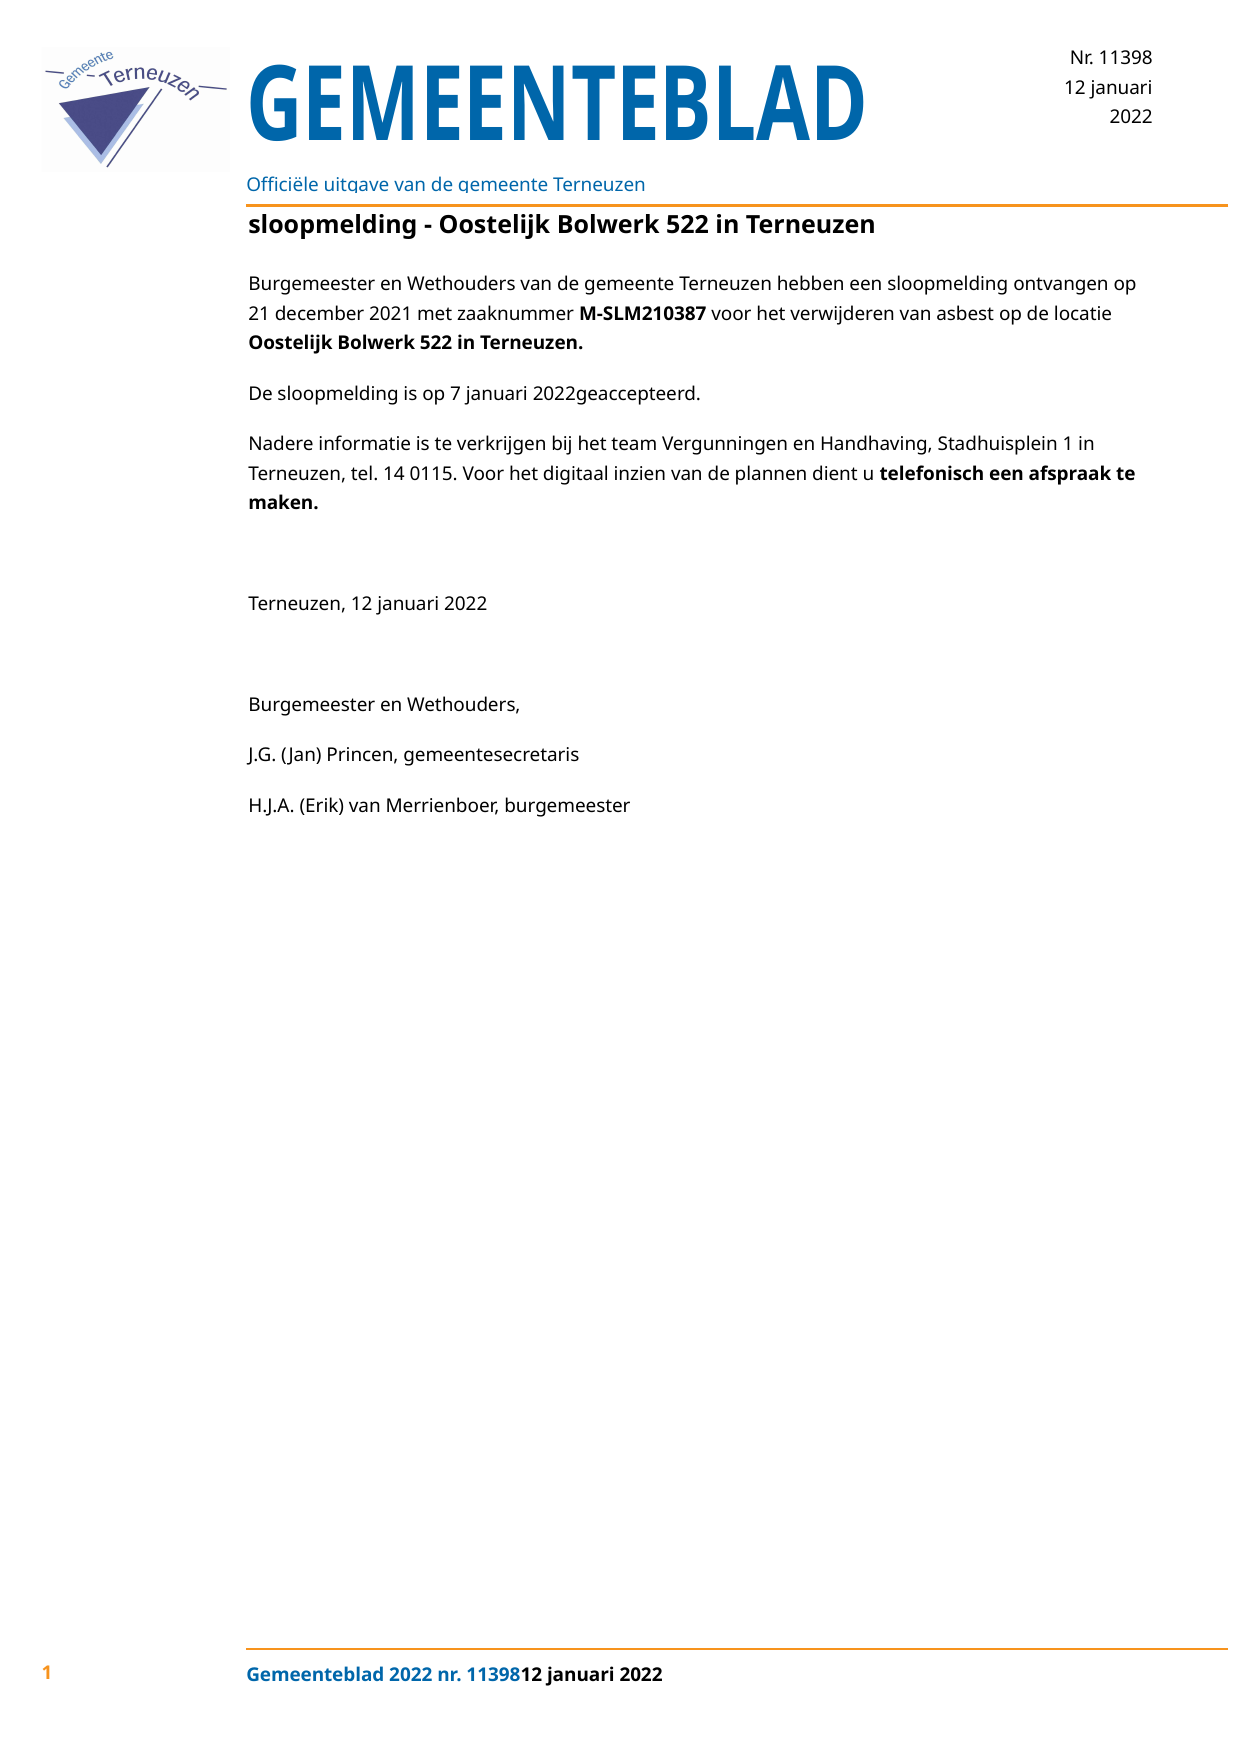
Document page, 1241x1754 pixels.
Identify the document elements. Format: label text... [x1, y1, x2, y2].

text J.G. (Jan) Princen, gemeentesecretaris [248, 742, 1152, 767]
picture [41, 47, 231, 172]
text Nadere informatie is te verkrijgen bij het team Vergunningen en Handhaving, Stadhuisplein 1 in Terneuzen, tel. 14 0115. Voor het digitaal inzien van de plannen dient u telefonisch een afspraak te maken. [248, 430, 1152, 515]
text sloopmelding - Oostelijk Bolwerk 522 in Terneuzen [248, 207, 1152, 241]
text Burgemeester en Wethouders van de gemeente Terneuzen hebben een sloopmelding ontvangen op 21 december 2021 met zaaknummer M-SLM210387 voor het verwijderen van asbest op de locatie Oostelijk Bolwerk 522 in Terneuzen. [248, 270, 1152, 355]
text Burgemeester en Wethouders, [248, 691, 1152, 717]
text De sloopmelding is op 7 januari 2022geaccepteerd. [248, 380, 1152, 406]
text Terneuzen, 12 januari 2022 [248, 590, 1152, 616]
text H.J.A. (Erik) van Merrienboer, burgemeester [248, 792, 1152, 818]
